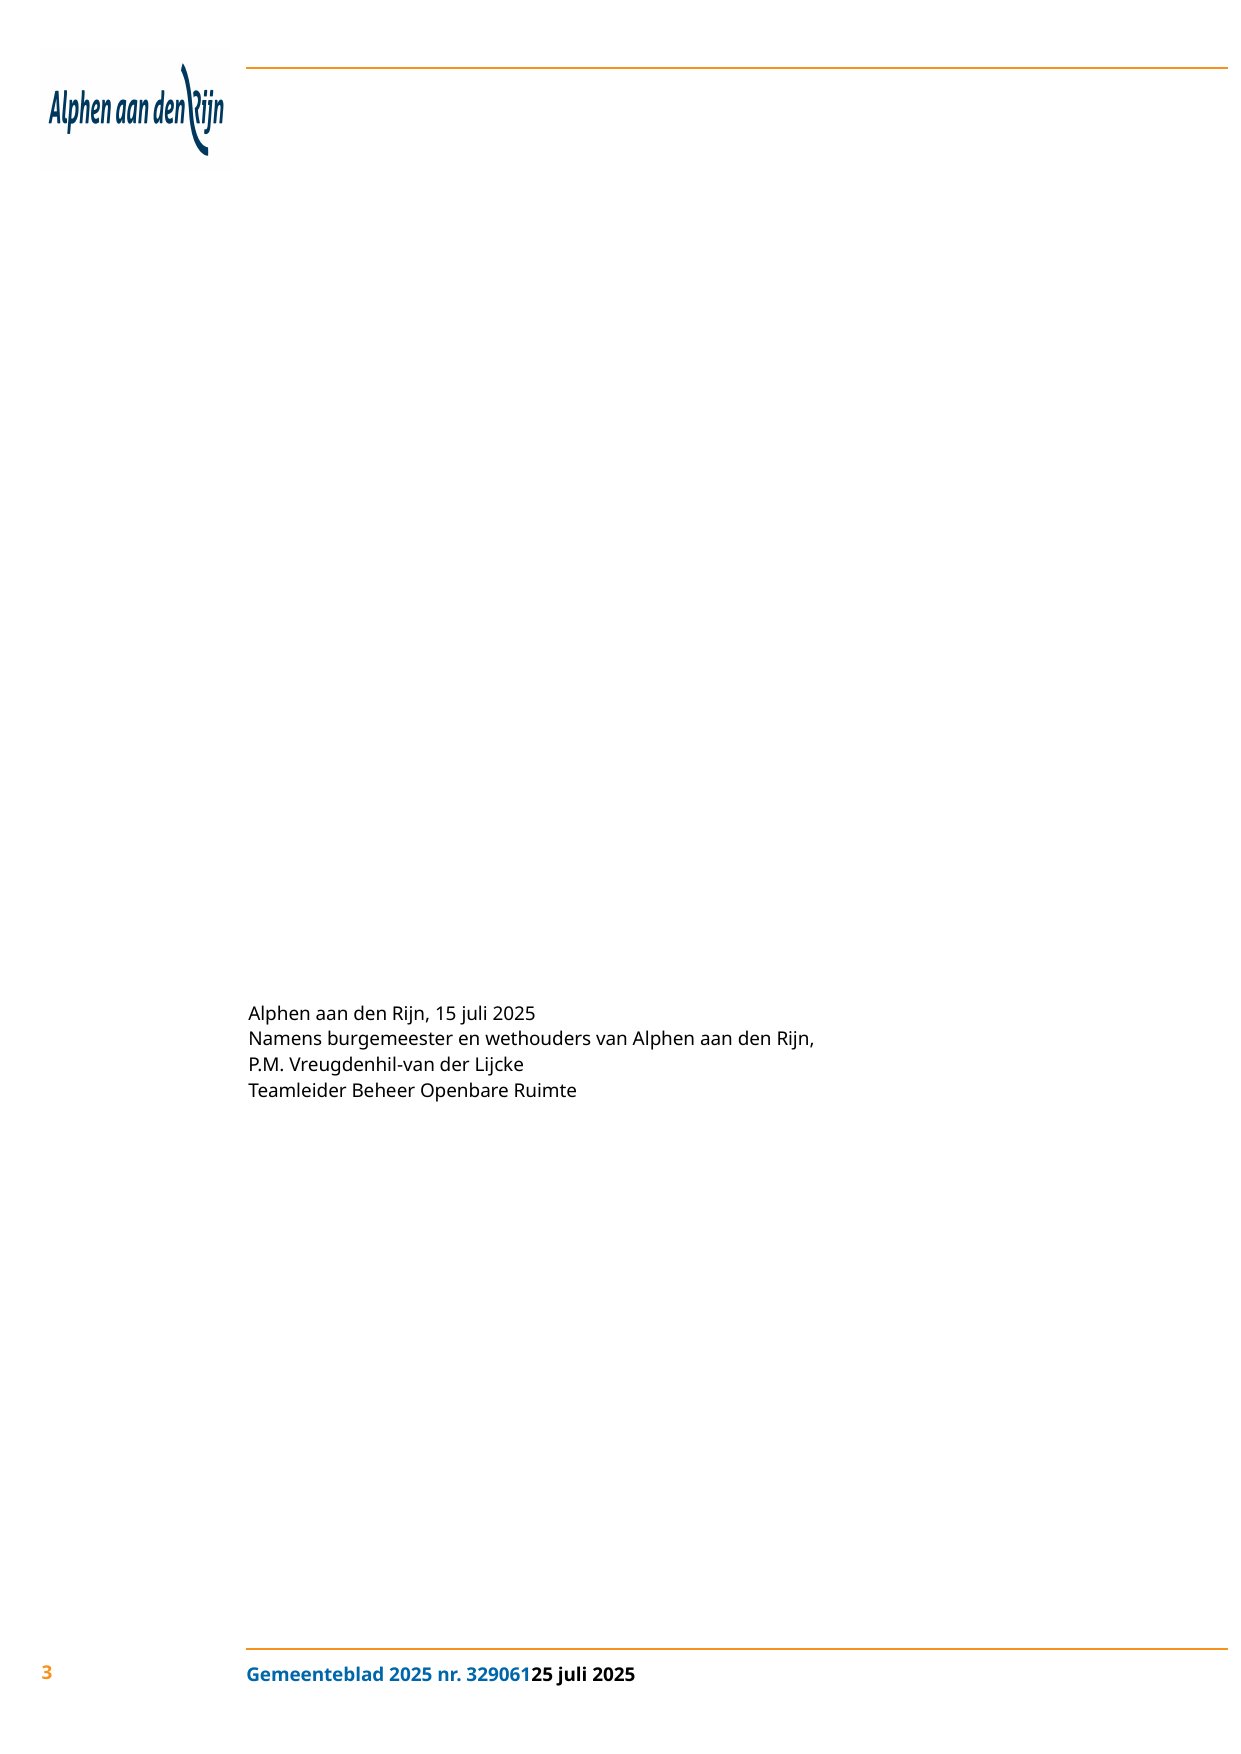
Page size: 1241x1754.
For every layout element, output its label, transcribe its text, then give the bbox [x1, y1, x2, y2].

text P.M. Vreugdenhil-van der Lijcke [248, 1051, 1152, 1077]
text Namens burgemeester en wethouders van Alphen aan den Rijn, [248, 1025, 1152, 1051]
text Teamleider Beheer Openbare Ruimte [248, 1077, 1152, 1103]
text Alphen aan den Rijn, 15 juli 2025 [248, 1000, 1152, 1025]
picture [41, 47, 231, 172]
